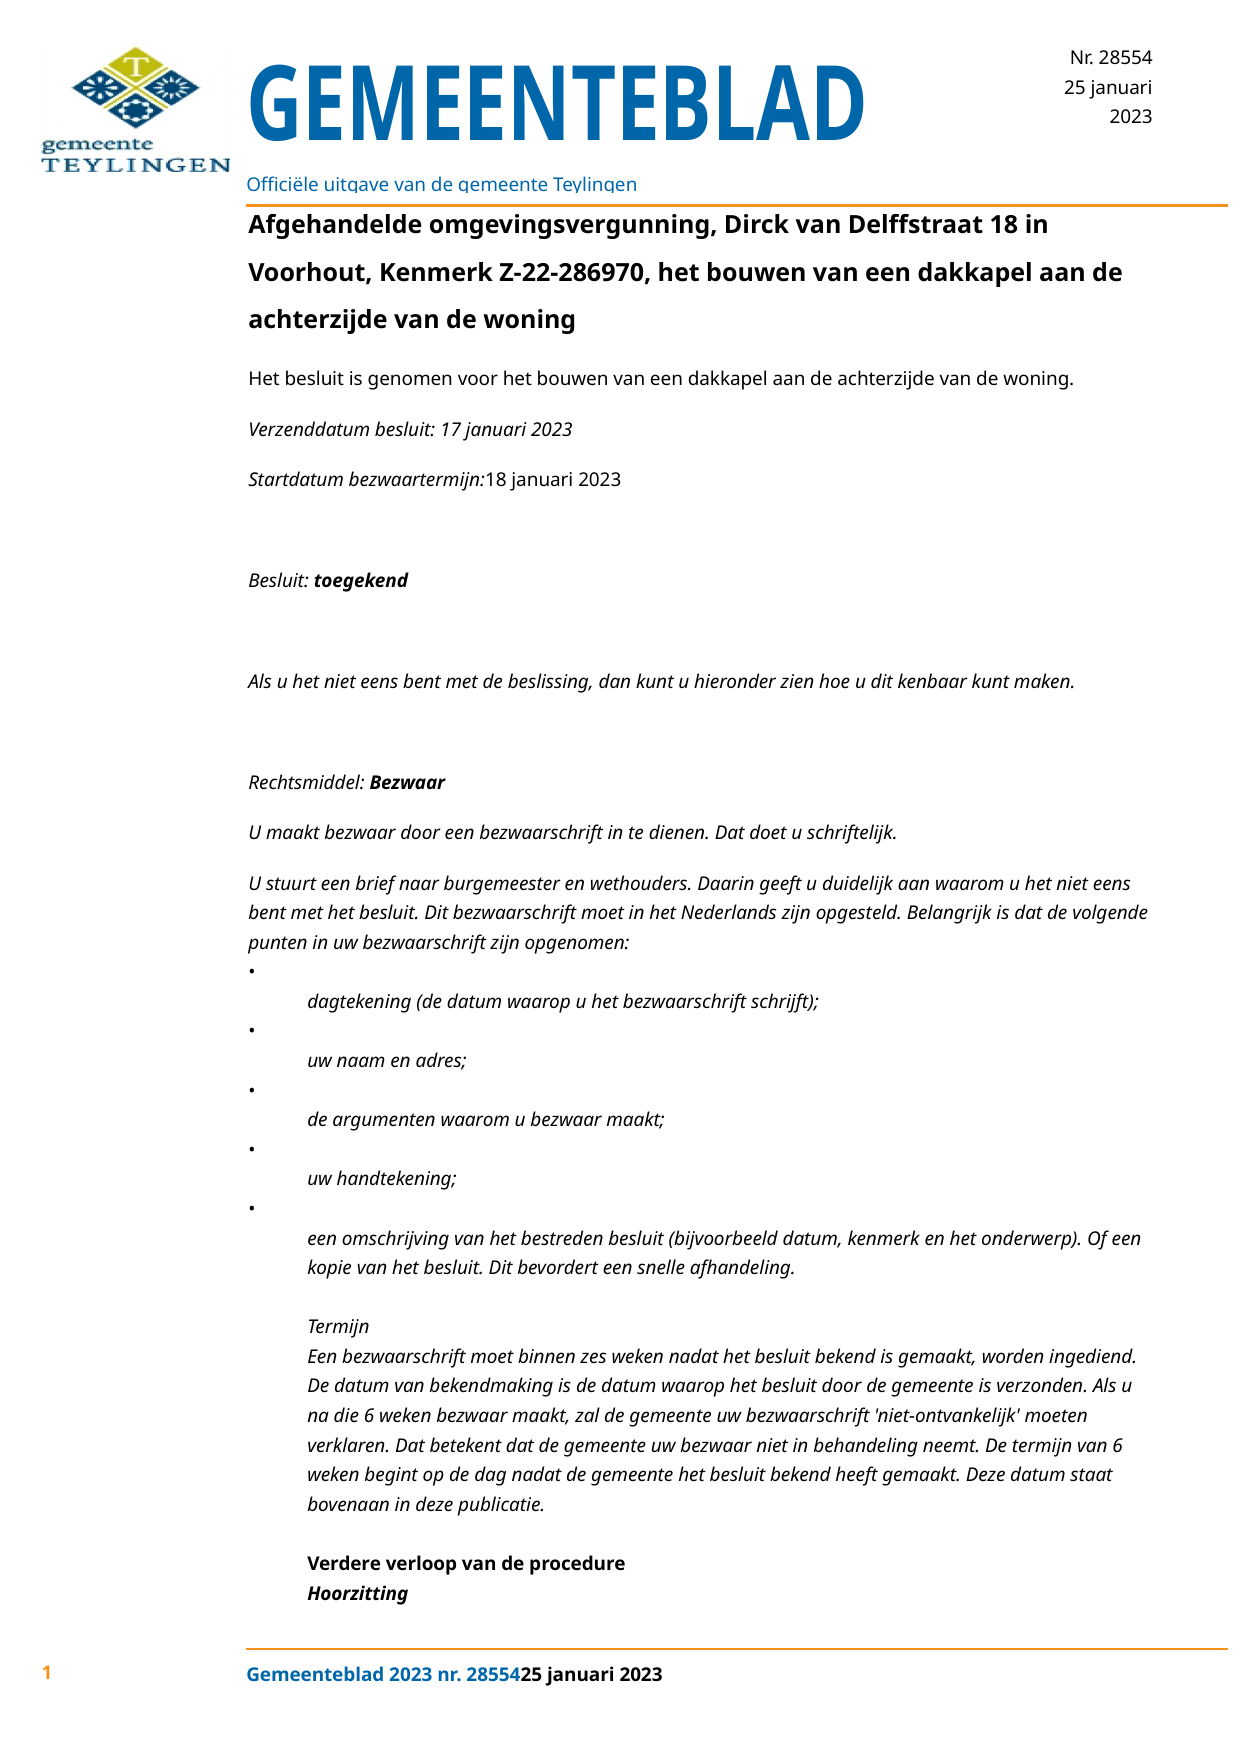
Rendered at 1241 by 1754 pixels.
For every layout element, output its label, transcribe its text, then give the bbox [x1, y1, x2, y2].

list Termijn [248, 1313, 1152, 1339]
text Rechtsmiddel: Bezwaar [248, 769, 1152, 794]
list Hoorzitting [248, 1580, 1152, 1605]
list een omschrijving van het bestreden besluit (bijvoorbeeld datum, kenmerk en het onderwerp). Of een kopie van het besluit. Dit bevordert een snelle afhandeling. [248, 1225, 1152, 1280]
text Als u het niet eens bent met de beslissing, dan kunt u hieronder zien hoe u dit kenbaar kunt maken. [248, 668, 1152, 694]
text Besluit: toegekend [248, 567, 1152, 593]
text Afgehandelde omgevingsvergunning, Dirck van Delffstraat 18 in Voorhout, Kenmerk Z-22-286970, het bouwen van een dakkapel aan de achterzijde van de woning [248, 207, 1152, 336]
list uw handtekening; [248, 1166, 1152, 1191]
text Startdatum bezwaartermijn:18 januari 2023 [248, 466, 1152, 492]
text Verzenddatum besluit: 17 januari 2023 [248, 416, 1152, 442]
text U maakt bezwaar door een bezwaarschrift in te dienen. Dat doet u schriftelijk. [248, 819, 1152, 845]
list dagtekening (de datum waarop u het bezwaarschrift schrijft); [248, 988, 1152, 1014]
picture [41, 47, 231, 172]
list de argumenten waarom u bezwaar maakt; [248, 1106, 1152, 1132]
list Een bezwaarschrift moet binnen zes weken nadat het besluit bekend is gemaakt, worden ingediend. De datum van bekendmaking is de datum waarop het besluit door de gemeente is verzonden. Als u na die 6 weken bezwaar maakt, zal de gemeente uw bezwaarschrift 'niet-ontvankelijk' moeten verklaren. Dat betekent dat de gemeente uw bezwaar niet in behandeling neemt. De termijn van 6 weken begint op de dag nadat de gemeente het besluit bekend heeft gemaakt. Deze datum staat bovenaan in deze publicatie. [248, 1343, 1152, 1517]
text Het besluit is genomen voor het bouwen van een dakkapel aan de achterzijde van de woning. [248, 366, 1152, 391]
list Verdere verloop van de procedure [248, 1550, 1152, 1576]
text U stuurt een brief naar burgemeester en wethouders. Daarin geeft u duidelijk aan waarom u het niet eens bent met het besluit. Dit bezwaarschrift moet in het Nederlands zijn opgesteld. Belangrijk is dat de volgende punten in uw bezwaarschrift zijn opgenomen: [248, 870, 1152, 954]
list uw naam en adres; [248, 1047, 1152, 1073]
